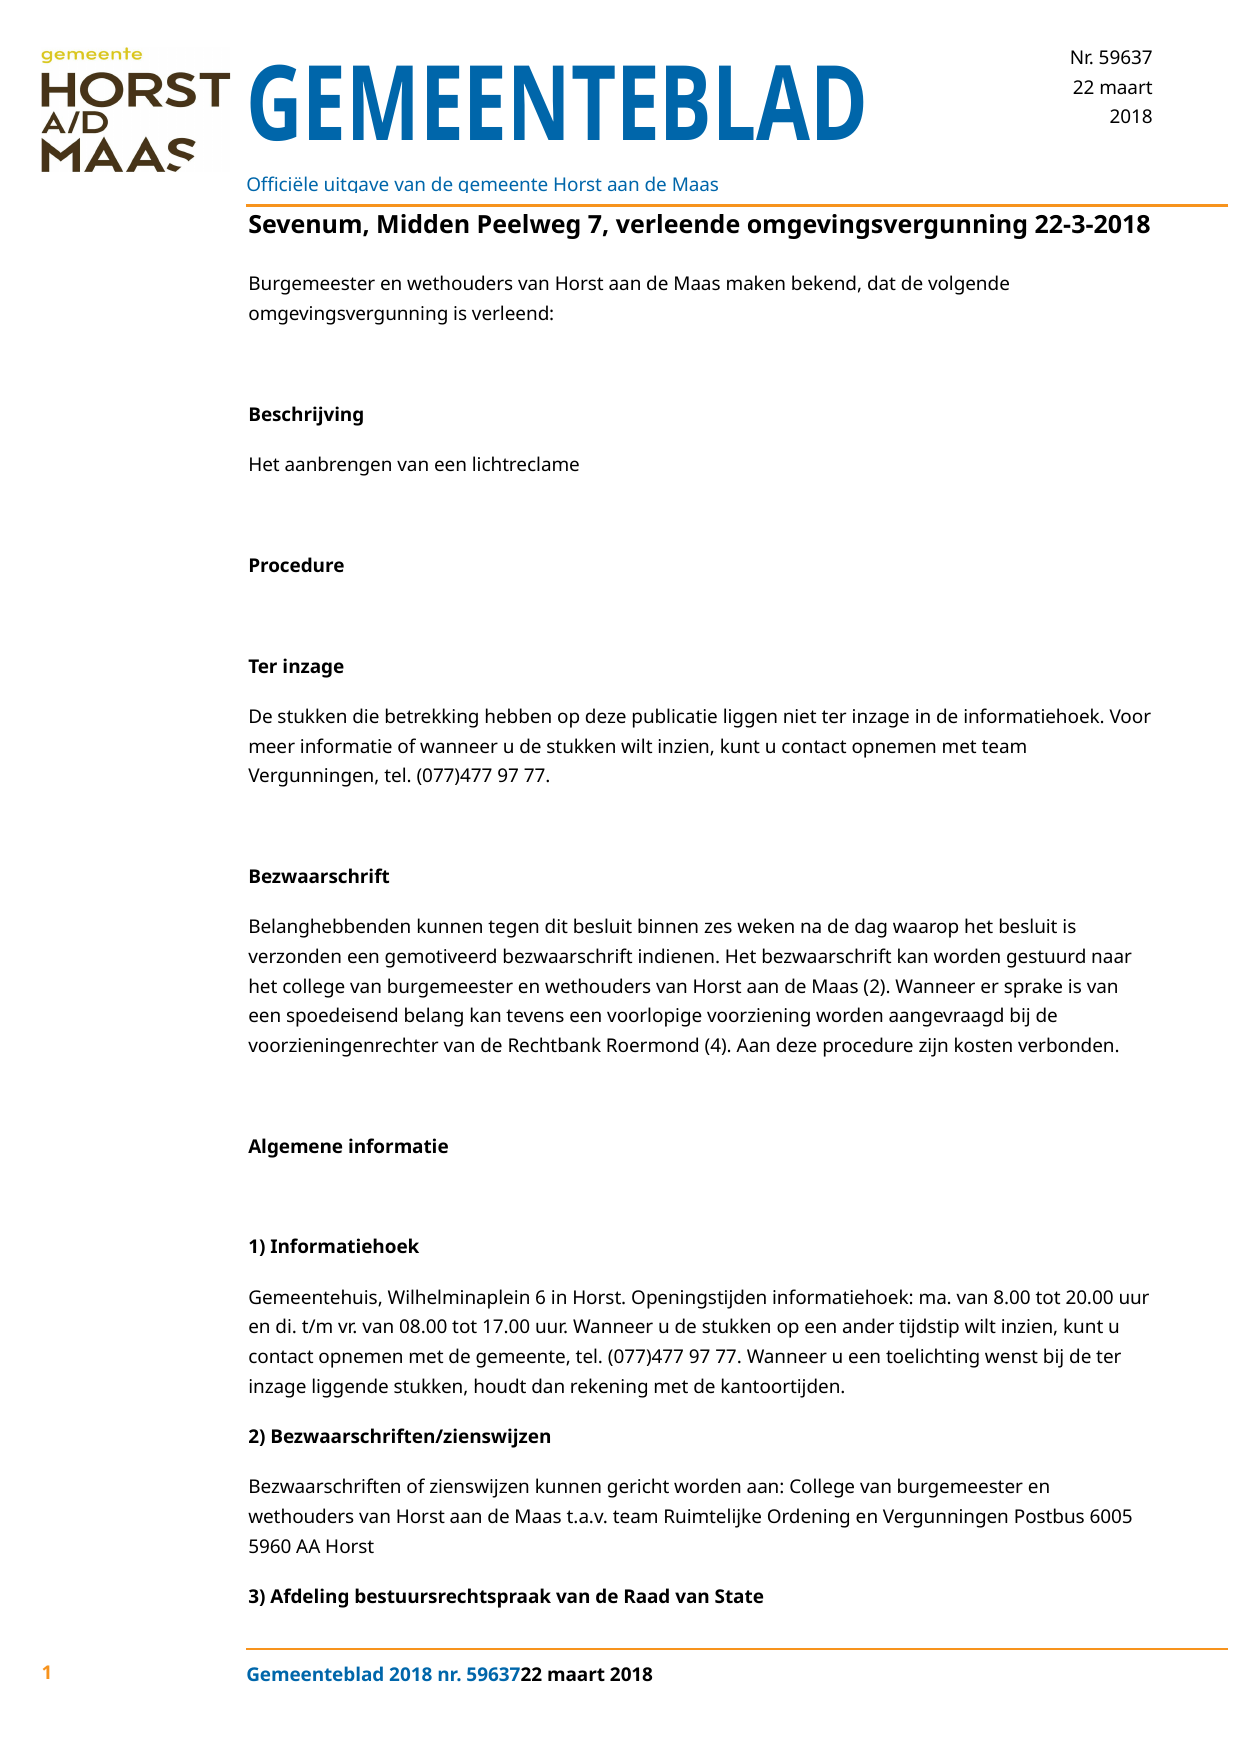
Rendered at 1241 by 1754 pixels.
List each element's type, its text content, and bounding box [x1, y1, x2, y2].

text Het aanbrengen van een lichtreclame [248, 451, 1152, 477]
text Gemeentehuis, Wilhelminaplein 6 in Horst. Openingstijden informatiehoek: ma. van 8.00 tot 20.00 uur en di. t/m vr. van 08.00 tot 17.00 uur. Wanneer u de stukken op een ander tijdstip wilt inzien, kunt u contact opnemen met de gemeente, tel. (077)477 97 77. Wanneer u een toelichting wenst bij de ter inzage liggende stukken, houdt dan rekening met de kantoortijden. [248, 1284, 1152, 1398]
text Bezwaarschriften of zienswijzen kunnen gericht worden aan: College van burgemeester en wethouders van Horst aan de Maas t.a.v. team Ruimtelijke Ordening en Vergunningen Postbus 6005 5960 AA Horst [248, 1474, 1152, 1558]
text Algemene informatie [248, 1133, 1152, 1158]
text 3) Afdeling bestuursrechtspraak van de Raad van State [248, 1583, 1152, 1609]
text Procedure [248, 552, 1152, 578]
text Bezwaarschrift [248, 863, 1152, 889]
text Beschrijving [248, 401, 1152, 426]
text De stukken die betrekking hebben op deze publicatie liggen niet ter inzage in de informatiehoek. Voor meer informatie of wanneer u de stukken wilt inzien, kunt u contact opnemen met team Vergunningen, tel. (077)477 97 77. [248, 703, 1152, 788]
text 2) Bezwaarschriften/zienswijzen [248, 1423, 1152, 1449]
text Burgemeester en wethouders van Horst aan de Maas maken bekend, dat de volgende omgevingsvergunning is verleend: [248, 270, 1152, 326]
text Sevenum, Midden Peelweg 7, verleende omgevingsvergunning 22-3-2018 [248, 207, 1152, 241]
text 1) Informatiehoek [248, 1234, 1152, 1259]
text Belanghebbenden kunnen tegen dit besluit binnen zes weken na de dag waarop het besluit is verzonden een gemotiveerd bezwaarschrift indienen. Het bezwaarschrift kan worden gestuurd naar het college van burgemeester en wethouders van Horst aan de Maas (2). Wanneer er sprake is van een spoedeisend belang kan tevens een voorlopige voorziening worden aangevraagd bij de voorzieningenrechter van de Rechtbank Roermond (4). Aan deze procedure zijn kosten verbonden. [248, 914, 1152, 1058]
text Ter inzage [248, 653, 1152, 678]
picture [41, 47, 231, 172]
